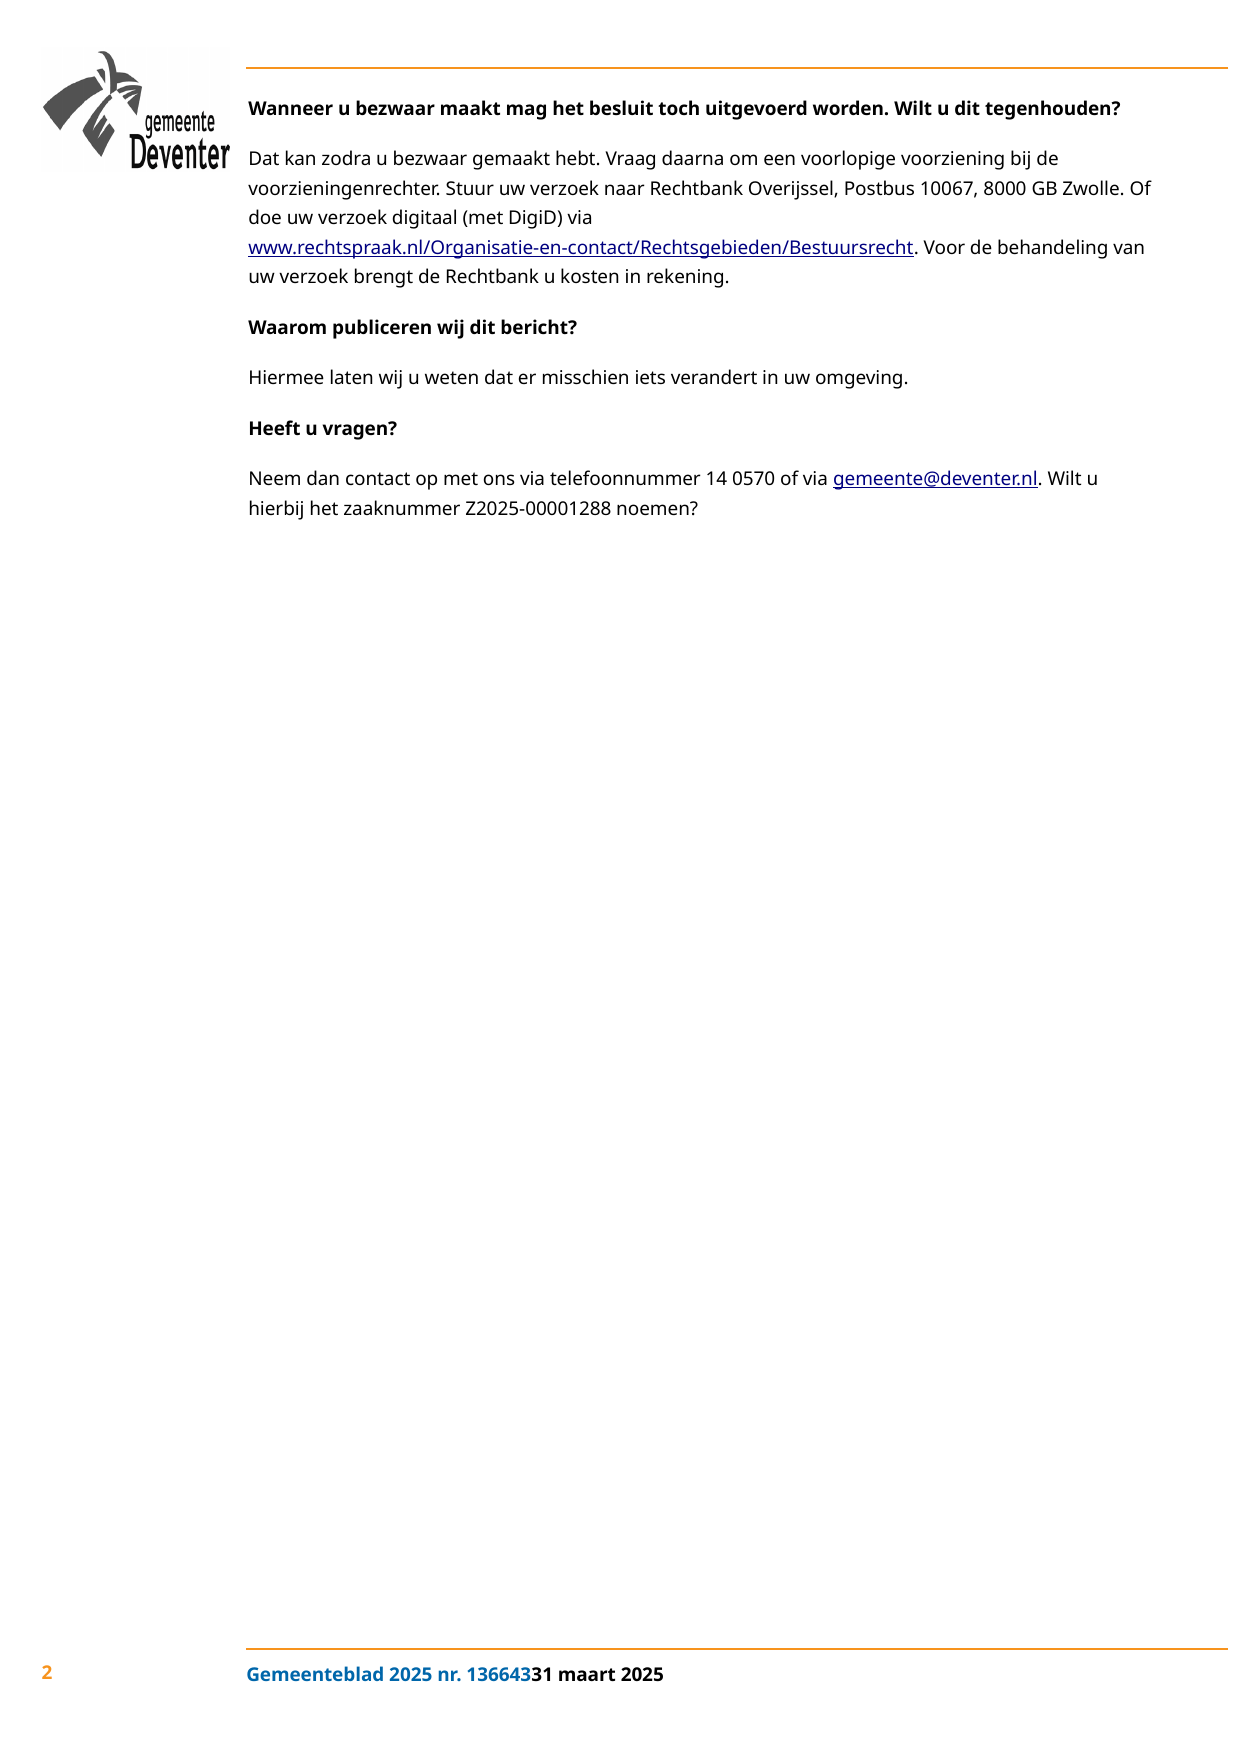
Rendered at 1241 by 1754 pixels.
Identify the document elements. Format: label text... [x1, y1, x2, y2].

text Hiermee laten wij u weten dat er misschien iets verandert in uw omgeving. [248, 364, 1152, 390]
text Wanneer u bezwaar maakt mag het besluit toch uitgevoerd worden. Wilt u dit tegenhouden? [248, 95, 1152, 121]
text Heeft u vragen? [248, 415, 1152, 441]
text Neem dan contact op met ons via telefoonnummer 14 0570 of via gemeente@deventer.nl. Wilt u hierbij het zaaknummer Z2025-00001288 noemen? [248, 465, 1152, 521]
picture [41, 47, 231, 172]
text Waarom publiceren wij dit bericht? [248, 314, 1152, 340]
text Dat kan zodra u bezwaar gemaakt hebt. Vraag daarna om een voorlopige voorziening bij de voorzieningenrechter. Stuur uw verzoek naar Rechtbank Overijssel, Postbus 10067, 8000 GB Zwolle. Of doe uw verzoek digitaal (met DigiD) via www.rechtspraak.nl/Organisatie-en-contact/Rechtsgebieden/Bestuursrecht. Voor de behandeling van uw verzoek brengt de Rechtbank u kosten in rekening. [248, 145, 1152, 289]
